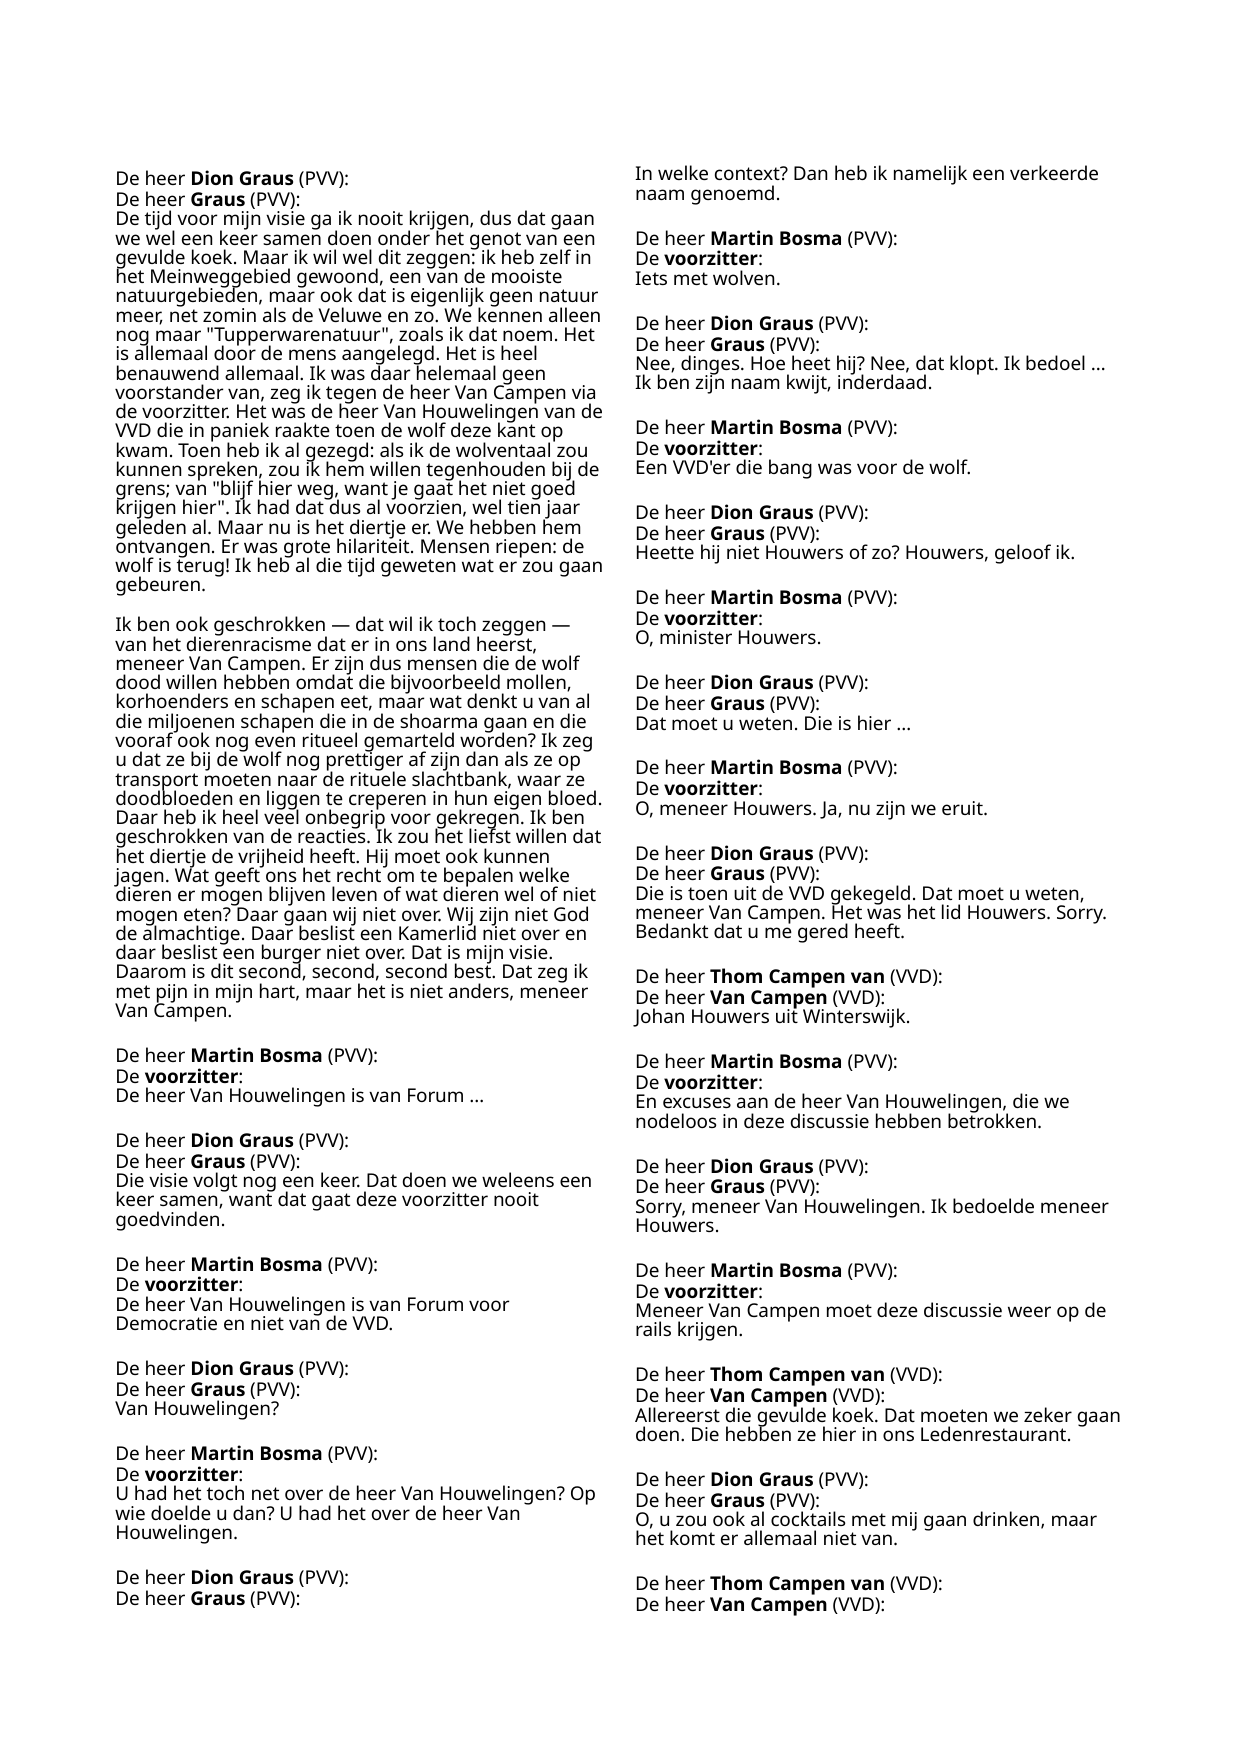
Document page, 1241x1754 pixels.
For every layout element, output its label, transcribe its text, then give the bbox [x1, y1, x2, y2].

text De heer Dion Graus (PVV): [635, 1466, 1125, 1492]
text De heer Martin Bosma (PVV): [635, 584, 1125, 610]
text De heer Van Houwelingen is van Forum … [115, 1087, 605, 1106]
text Die is toen uit de VVD gekegeld. Dat moet u weten, meneer Van Campen. Het was het lid Houwers. Sorry. Bedankt dat u me gered heeft. [635, 885, 1125, 942]
text De heer Thom Campen van (VVD): [635, 1362, 1125, 1387]
text De heer Graus (PVV): [115, 1381, 605, 1400]
text De heer Van Campen (VVD): [635, 1596, 1125, 1615]
text De heer Van Campen (VVD): [635, 1387, 1125, 1407]
text De heer Graus (PVV): [115, 1589, 605, 1609]
text De voorzitter: [635, 610, 1125, 629]
text Heette hij niet Houwers of zo? Houwers, geloof ik. [635, 544, 1125, 563]
text Iets met wolven. [635, 270, 1125, 289]
text De heer Dion Graus (PVV): [635, 310, 1125, 336]
text De tijd voor mijn visie ga ik nooit krijgen, dus dat gaan we wel een keer samen doen onder het genot van een gevulde koek. Maar ik wil wel dit zeggen: ik heb zelf in het Meinweggebied gewoond, een van de mooiste natuurgebieden, maar ook dat is eigenlijk geen natuur meer, net zomin als de Veluwe en zo. We kennen alleen nog maar "Tupperwarenatuur", zoals ik dat noem. Het is allemaal door de mens aangelegd. Het is heel benauwend allemaal. Ik was daar helemaal geen voorstander van, zeg ik tegen de heer Van Campen via de voorzitter. Het was de heer Van Houwelingen van de VVD die in paniek raakte toen de wolf deze kant op kwam. Toen heb ik al gezegd: als ik de wolventaal zou kunnen spreken, zou ik hem willen tegenhouden bij de grens; van "blijf hier weg, want je gaat het niet goed krijgen hier". Ik had dat dus al voorzien, wel tien jaar geleden al. Maar nu is het diertje er. We hebben hem ontvangen. Er was grote hilariteit. Mensen riepen: de wolf is terug! Ik heb al die tijd geweten wat er zou gaan gebeuren. [115, 210, 605, 596]
text O, minister Houwers. [635, 629, 1125, 649]
text De voorzitter: [635, 1074, 1125, 1093]
text Ik ben ook geschrokken — dat wil ik toch zeggen — van het dierenracisme dat er in ons land heerst, meneer Van Campen. Er zijn dus mensen die de wolf dood willen hebben omdat die bijvoorbeeld mollen, korhoenders en schapen eet, maar wat denkt u van al die miljoenen schapen die in de shoarma gaan en die vooraf ook nog even ritueel gemarteld worden? Ik zeg u dat ze bij de wolf nog prettiger af zijn dan als ze op transport moeten naar de rituele slachtbank, waar ze doodbloeden en liggen te creperen in hun eigen bloed. Daar heb ik heel veel onbegrip voor gekregen. Ik ben geschrokken van de reacties. Ik zou het liefst willen dat het diertje de vrijheid heeft. Hij moet ook kunnen jagen. Wat geeft ons het recht om te bepalen welke dieren er mogen blijven leven of wat dieren wel of niet mogen eten? Daar gaan wij niet over. Wij zijn niet God de almachtige. Daar beslist een Kamerlid niet over en daar beslist een burger niet over. Dat is mijn visie. Daarom is dit second, second, second best. Dat zeg ik met pijn in mijn hart, maar het is niet anders, meneer Van Campen. [115, 616, 605, 1021]
text U had het toch net over de heer Van Houwelingen? Op wie doelde u dan? U had het over de heer Van Houwelingen. [115, 1485, 605, 1543]
text De heer Martin Bosma (PVV): [635, 1048, 1125, 1074]
text De heer Graus (PVV): [115, 191, 605, 210]
text De heer Graus (PVV): [635, 695, 1125, 714]
text De heer Dion Graus (PVV): [635, 499, 1125, 525]
text De heer Martin Bosma (PVV): [115, 1042, 605, 1068]
text De heer Graus (PVV): [635, 1492, 1125, 1511]
text De heer Graus (PVV): [635, 336, 1125, 355]
text De voorzitter: [115, 1068, 605, 1087]
text Van Houwelingen? [115, 1400, 605, 1419]
text De voorzitter: [635, 250, 1125, 270]
text De heer Thom Campen van (VVD): [635, 1570, 1125, 1596]
text De voorzitter: [635, 440, 1125, 459]
text De heer Martin Bosma (PVV): [635, 225, 1125, 250]
text De voorzitter: [635, 1283, 1125, 1302]
text De heer Dion Graus (PVV): [115, 1564, 605, 1589]
text De heer Dion Graus (PVV): [115, 165, 605, 191]
text De voorzitter: [115, 1466, 605, 1485]
text Meneer Van Campen moet deze discussie weer op de rails krijgen. [635, 1302, 1125, 1341]
text Een VVD'er die bang was voor de wolf. [635, 459, 1125, 478]
text In welke context? Dan heb ik namelijk een verkeerde naam genoemd. [635, 165, 1125, 204]
text De voorzitter: [115, 1276, 605, 1296]
text Sorry, meneer Van Houwelingen. Ik bedoelde meneer Houwers. [635, 1198, 1125, 1236]
text De heer Dion Graus (PVV): [115, 1355, 605, 1381]
text De heer Graus (PVV): [635, 865, 1125, 885]
text Dat moet u weten. Die is hier … [635, 714, 1125, 734]
text De heer Dion Graus (PVV): [635, 669, 1125, 695]
text De heer Dion Graus (PVV): [635, 1153, 1125, 1178]
text O, u zou ook al cocktails met mij gaan drinken, maar het komt er allemaal niet van. [635, 1511, 1125, 1549]
text De heer Martin Bosma (PVV): [635, 754, 1125, 780]
text De heer Martin Bosma (PVV): [635, 414, 1125, 440]
text De heer Graus (PVV): [635, 525, 1125, 544]
text De voorzitter: [635, 780, 1125, 799]
text De heer Dion Graus (PVV): [635, 840, 1125, 865]
text De heer Martin Bosma (PVV): [635, 1257, 1125, 1283]
text De heer Martin Bosma (PVV): [115, 1440, 605, 1466]
text De heer Van Campen (VVD): [635, 989, 1125, 1008]
text Nee, dinges. Hoe heet hij? Nee, dat klopt. Ik bedoel … Ik ben zijn naam kwijt, inderdaad. [635, 355, 1125, 393]
text De heer Thom Campen van (VVD): [635, 963, 1125, 989]
text O, meneer Houwers. Ja, nu zijn we eruit. [635, 799, 1125, 819]
text Die visie volgt nog een keer. Dat doen we weleens een keer samen, want dat gaat deze voorzitter nooit goedvinden. [115, 1172, 605, 1230]
text De heer Van Houwelingen is van Forum voor Democratie en niet van de VVD. [115, 1296, 605, 1334]
text En excuses aan de heer Van Houwelingen, die we nodeloos in deze discussie hebben betrokken. [635, 1093, 1125, 1132]
text Johan Houwers uit Winterswijk. [635, 1008, 1125, 1028]
text De heer Graus (PVV): [635, 1178, 1125, 1198]
text Allereerst die gevulde koek. Dat moeten we zeker gaan doen. Die hebben ze hier in ons Ledenrestaurant. [635, 1407, 1125, 1445]
text De heer Dion Graus (PVV): [115, 1127, 605, 1153]
text De heer Martin Bosma (PVV): [115, 1251, 605, 1276]
text De heer Graus (PVV): [115, 1153, 605, 1172]
